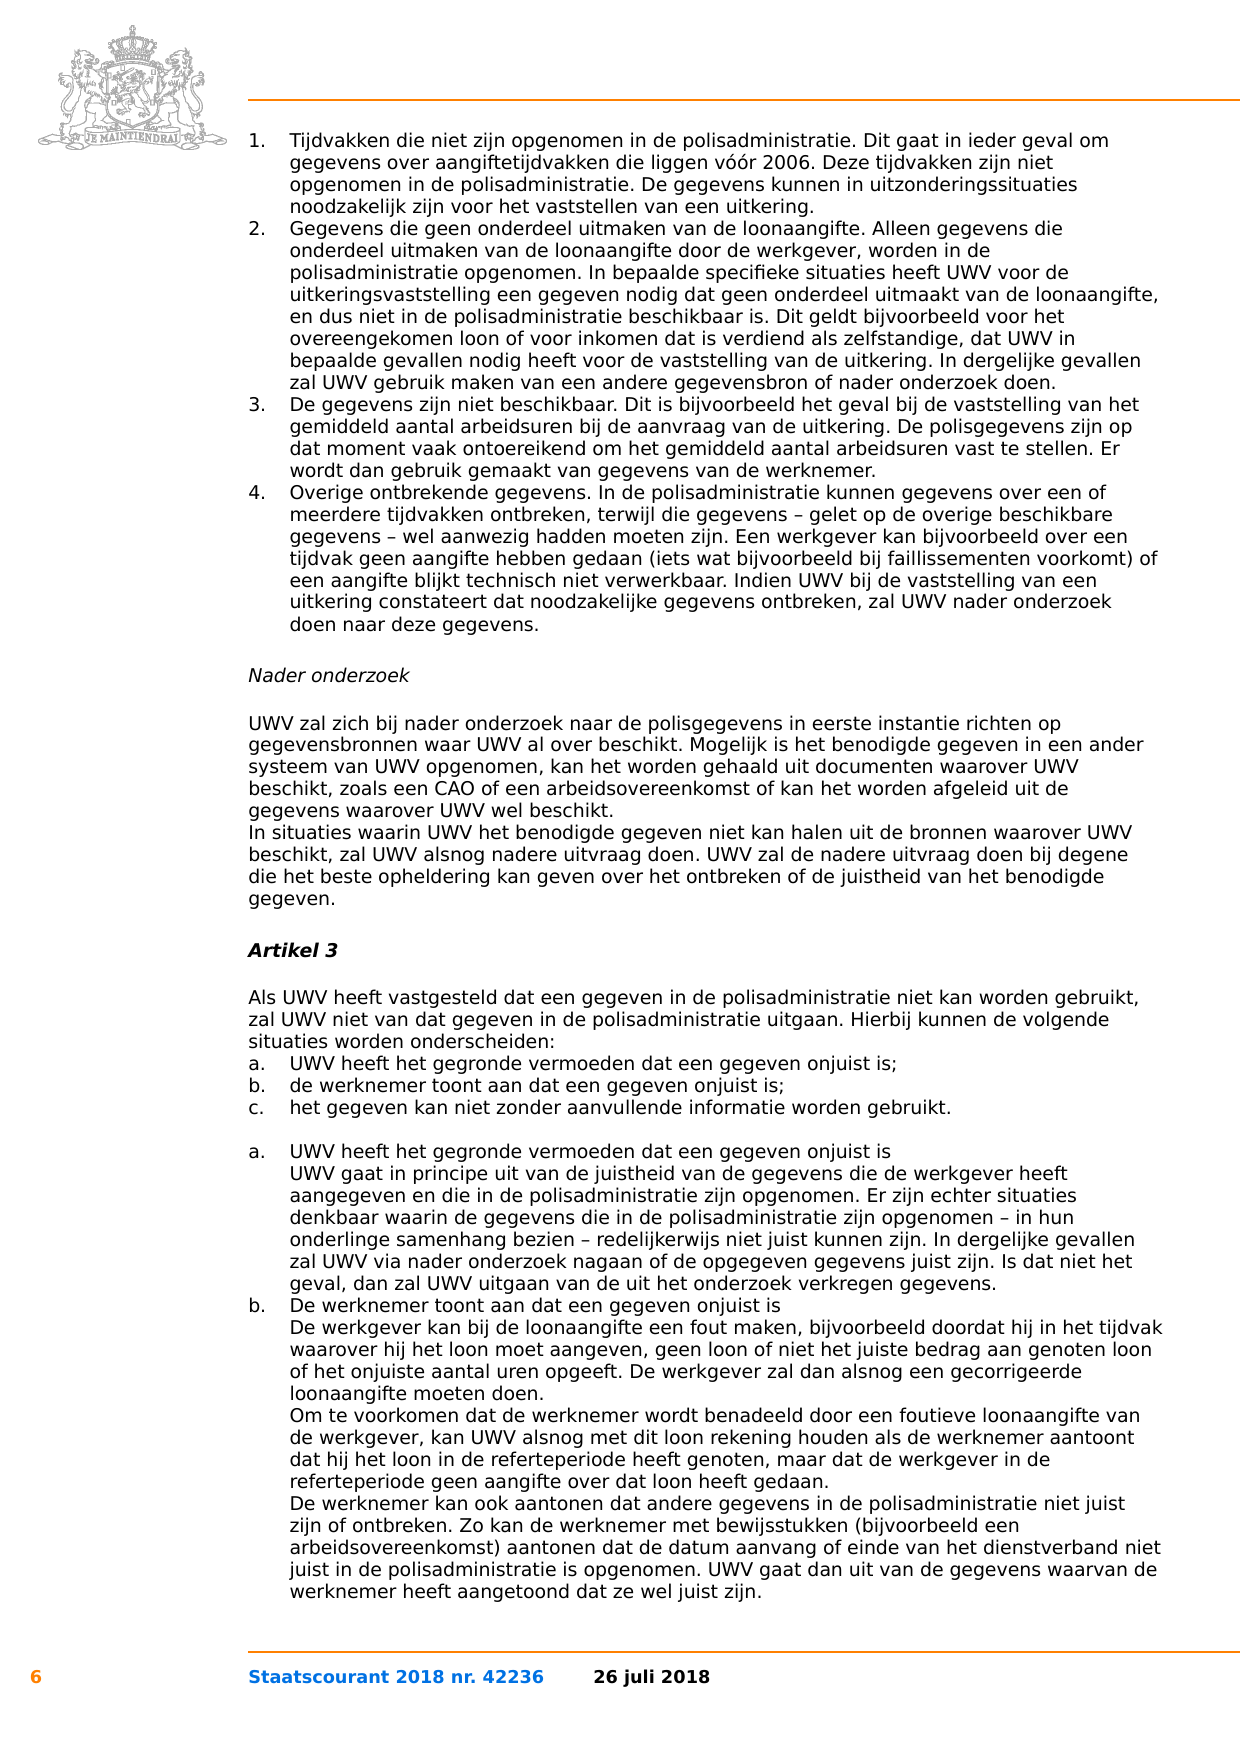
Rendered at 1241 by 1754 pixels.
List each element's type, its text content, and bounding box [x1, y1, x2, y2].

text UWV gaat in principe uit van de juistheid van de gegevens die de werkgever heeft aangegeven en die in de polisadministratie zijn opgenomen. Er zijn echter situaties denkbaar waarin de gegevens die in de polisadministratie zijn opgenomen – in hun onderlinge samenhang bezien – redelijkerwijs niet juist kunnen zijn. In dergelijke gevallen zal UWV via nader onderzoek nagaan of de opgegeven gegevens juist zijn. Is dat niet het geval, dan zal UWV uitgaan van de uit het onderzoek verkregen gegevens. [289, 1163, 1163, 1295]
text c. het gegeven kan niet zonder aanvullende informatie worden gebruikt. [248, 1097, 1163, 1119]
text 3. De gegevens zijn niet beschikbaar. Dit is bijvoorbeeld het geval bij de vaststelling van het gemiddeld aantal arbeidsuren bij de aanvraag van de uitkering. De polisgegevens zijn op dat moment vaak ontoereikend om het gemiddeld aantal arbeidsuren vast te stellen. Er wordt dan gebruik gemaakt van gegevens van de werknemer. [248, 394, 1163, 482]
text UWV zal zich bij nader onderzoek naar de polisgegevens in eerste instantie richten op gegevensbronnen waar UWV al over beschikt. Mogelijk is het benodigde gegeven in een ander systeem van UWV opgenomen, kan het worden gehaald uit documenten waarover UWV beschikt, zoals een CAO of een arbeidsovereenkomst of kan het worden afgeleid uit de gegevens waarover UWV wel beschikt. [248, 712, 1163, 822]
text 2. Gegevens die geen onderdeel uitmaken van de loonaangifte. Alleen gegevens die onderdeel uitmaken van de loonaangifte door de werkgever, worden in de polisadministratie opgenomen. In bepaalde specifieke situaties heeft UWV voor de uitkeringsvaststelling een gegeven nodig dat geen onderdeel uitmaakt van de loonaangifte, en dus niet in de polisadministratie beschikbaar is. Dit geldt bijvoorbeeld voor het overeengekomen loon of voor inkomen dat is verdiend als zelfstandige, dat UWV in bepaalde gevallen nodig heeft voor de vaststelling van de uitkering. In dergelijke gevallen zal UWV gebruik maken van een andere gegevensbron of nader onderzoek doen. [248, 218, 1163, 394]
text a. UWV heeft het gegronde vermoeden dat een gegeven onjuist is [248, 1141, 1163, 1163]
text 4. Overige ontbrekende gegevens. In de polisadministratie kunnen gegevens over een of meerdere tijdvakken ontbreken, terwijl die gegevens – gelet op de overige beschikbare gegevens – wel aanwezig hadden moeten zijn. Een werkgever kan bijvoorbeeld over een tijdvak geen aangifte hebben gedaan (iets wat bijvoorbeeld bij faillissementen voorkomt) of een aangifte blijkt technisch niet verwerkbaar. Indien UWV bij de vaststelling van een uitkering constateert dat noodzakelijke gegevens ontbreken, zal UWV nader onderzoek doen naar deze gegevens. [248, 482, 1163, 635]
text 1. Tijdvakken die niet zijn opgenomen in de polisadministratie. Dit gaat in ieder geval om gegevens over aangiftetijdvakken die liggen vóór 2006. Deze tijdvakken zijn niet opgenomen in de polisadministratie. De gegevens kunnen in uitzonderingssituaties noodzakelijk zijn voor het vaststellen van een uitkering. [248, 130, 1163, 218]
text In situaties waarin UWV het benodigde gegeven niet kan halen uit de bronnen waarover UWV beschikt, zal UWV alsnog nadere uitvraag doen. UWV zal de nadere uitvraag doen bij degene die het beste opheldering kan geven over het ontbreken of de juistheid van het benodigde gegeven. [248, 822, 1163, 910]
text b. De werknemer toont aan dat een gegeven onjuist is [248, 1295, 1163, 1317]
text De werknemer kan ook aantonen dat andere gegevens in de polisadministratie niet juist zijn of ontbreken. Zo kan de werknemer met bewijsstukken (bijvoorbeeld een arbeidsovereenkomst) aantonen dat de datum aanvang of einde van het dienstverband niet juist in de polisadministratie is opgenomen. UWV gaat dan uit van de gegevens waarvan de werknemer heeft aangetoond dat ze wel juist zijn. [289, 1493, 1163, 1602]
text Om te voorkomen dat de werknemer wordt benadeeld door een foutieve loonaangifte van de werkgever, kan UWV alsnog met dit loon rekening houden als de werknemer aantoont dat hij het loon in de referteperiode heeft genoten, maar dat de werkgever in de referteperiode geen aangifte over dat loon heeft gedaan. [289, 1405, 1163, 1493]
picture [38, 25, 227, 150]
text Als UWV heeft vastgesteld dat een gegeven in de polisadministratie niet kan worden gebruikt, zal UWV niet van dat gegeven in de polisadministratie uitgaan. Hierbij kunnen de volgende situaties worden onderscheiden: [248, 987, 1163, 1053]
text b. de werknemer toont aan dat een gegeven onjuist is; [248, 1075, 1163, 1097]
subtitle Artikel 3 [248, 940, 1163, 962]
text De werkgever kan bij de loonaangifte een fout maken, bijvoorbeeld doordat hij in het tijdvak waarover hij het loon moet aangeven, geen loon of niet het juiste bedrag aan genoten loon of het onjuiste aantal uren opgeeft. De werkgever zal dan alsnog een gecorrigeerde loonaangifte moeten doen. [289, 1317, 1163, 1405]
subtitle Nader onderzoek [248, 665, 1163, 687]
text a. UWV heeft het gegronde vermoeden dat een gegeven onjuist is; [248, 1053, 1163, 1075]
